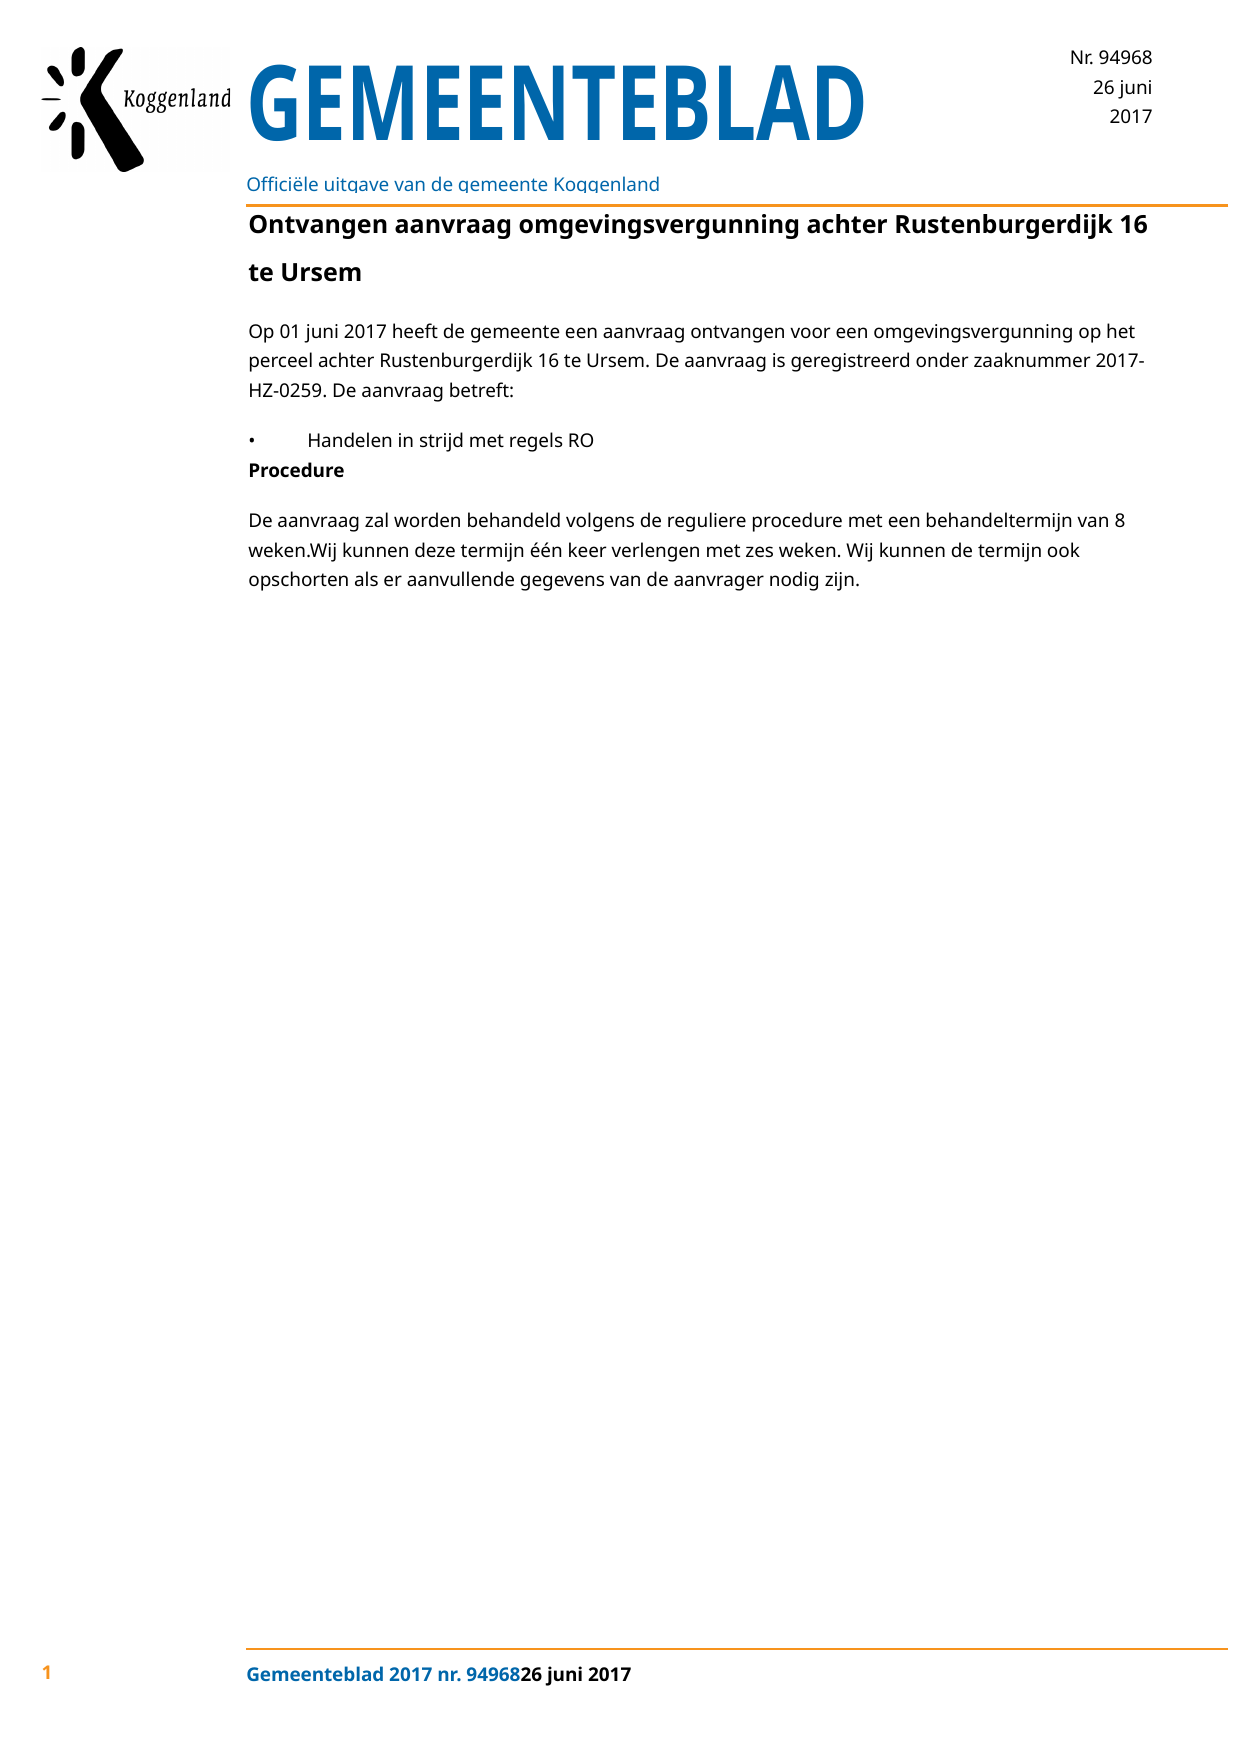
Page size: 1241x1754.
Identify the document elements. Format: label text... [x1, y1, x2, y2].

list Handelen in strijd met regels RO [248, 427, 1152, 453]
text Op 01 juni 2017 heeft de gemeente een aanvraag ontvangen voor een omgevingsvergunning op het perceel achter Rustenburgerdijk 16 te Ursem. De aanvraag is geregistreerd onder zaaknummer 2017-HZ-0259. De aanvraag betreft: [248, 318, 1152, 403]
text De aanvraag zal worden behandeld volgens de reguliere procedure met een behandeltermijn van 8 weken.Wij kunnen deze termijn één keer verlengen met zes weken. Wij kunnen de termijn ook opschorten als er aanvullende gegevens van de aanvrager nodig zijn. [248, 507, 1152, 592]
text Ontvangen aanvraag omgevingsvergunning achter Rustenburgerdijk 16 te Ursem [248, 207, 1152, 288]
picture [41, 47, 231, 172]
text Procedure [248, 457, 1152, 483]
